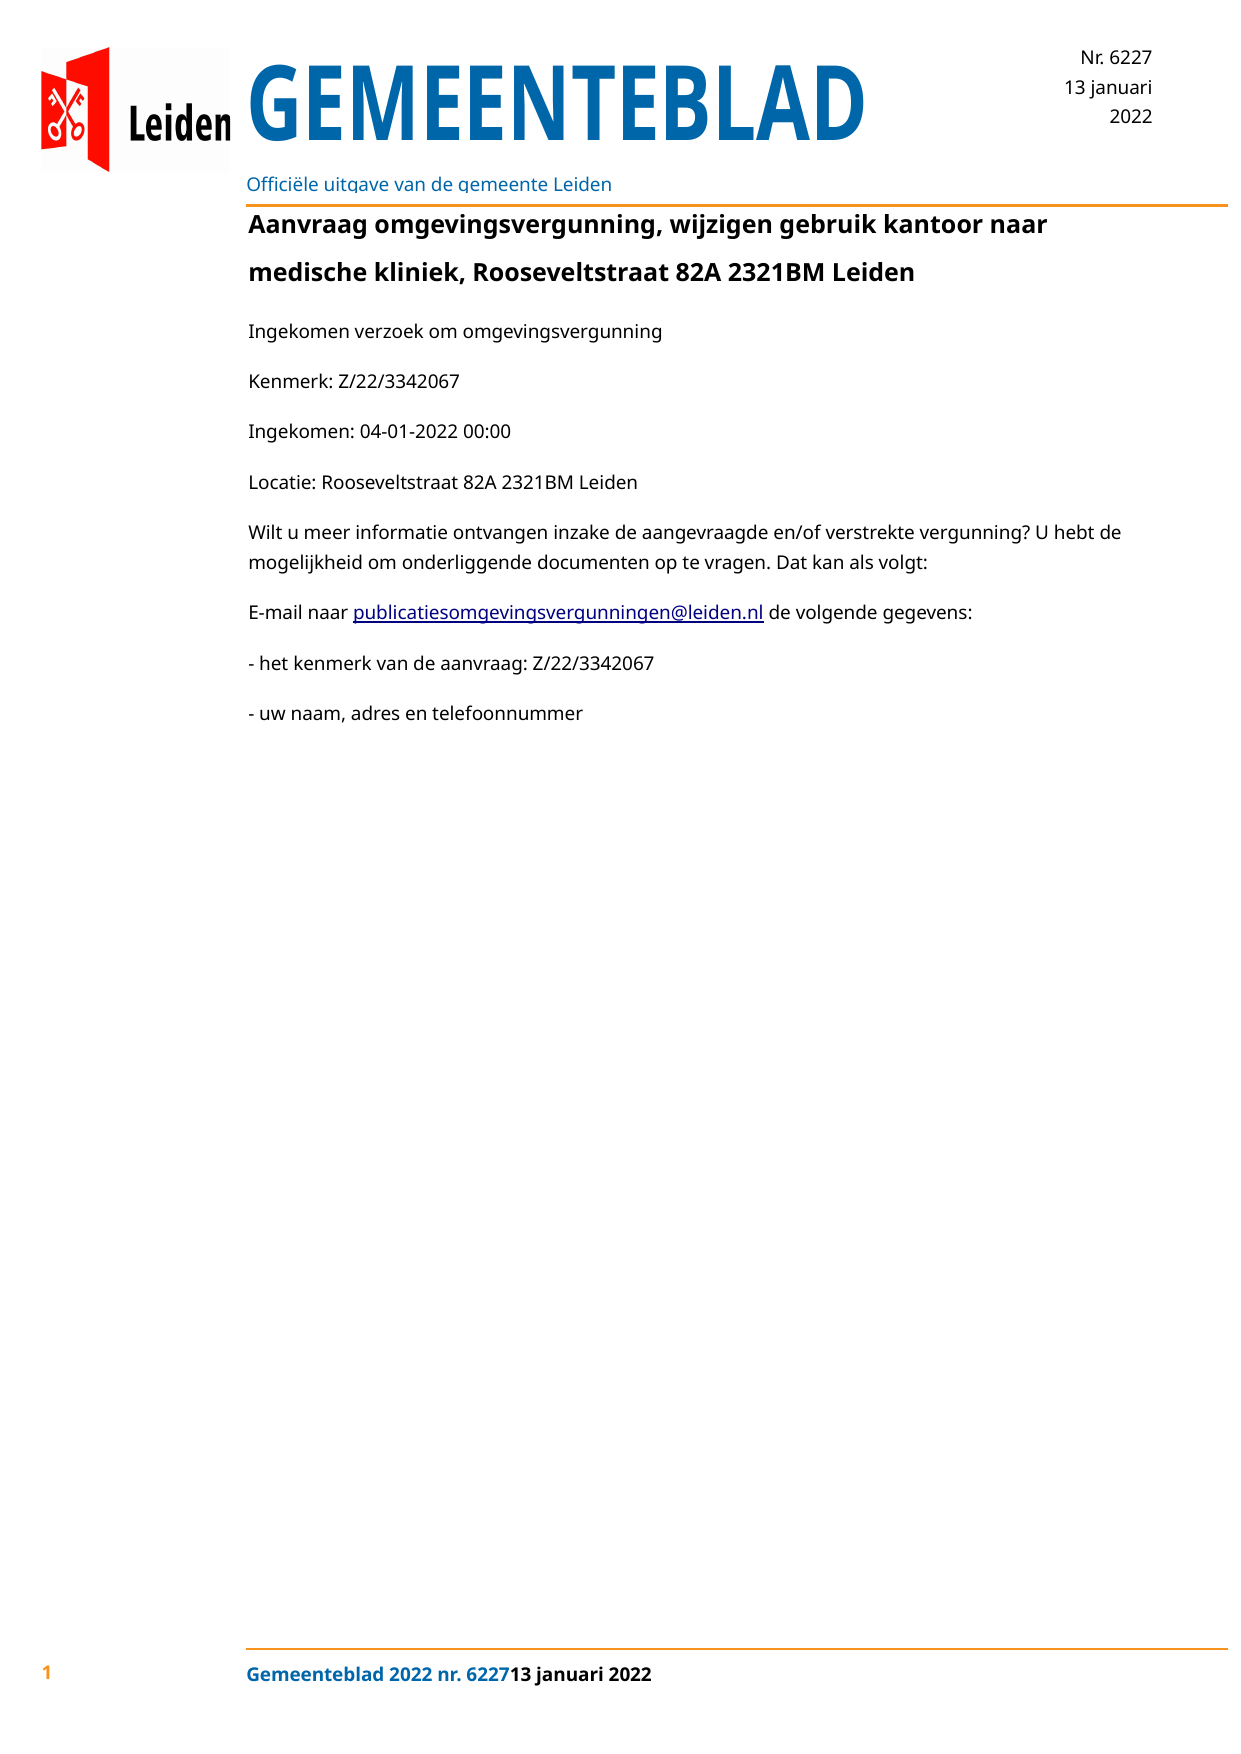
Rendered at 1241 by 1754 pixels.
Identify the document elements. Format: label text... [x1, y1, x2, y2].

text Ingekomen verzoek om omgevingsvergunning [248, 318, 1152, 344]
text Ingekomen: 04-01-2022 00:00 [248, 419, 1152, 444]
text E-mail naar publicatiesomgevingsvergunningen@leiden.nl de volgende gegevens: [248, 599, 1152, 625]
text Locatie: Rooseveltstraat 82A 2321BM Leiden [248, 469, 1152, 495]
picture [41, 47, 231, 172]
text Aanvraag omgevingsvergunning, wijzigen gebruik kantoor naar medische kliniek, Rooseveltstraat 82A 2321BM Leiden [248, 207, 1152, 288]
text Kenmerk: Z/22/3342067 [248, 368, 1152, 394]
text - het kenmerk van de aanvraag: Z/22/3342067 [248, 650, 1152, 676]
text Wilt u meer informatie ontvangen inzake de aangevraagde en/of verstrekte vergunning? U hebt de mogelijkheid om onderliggende documenten op te vragen. Dat kan als volgt: [248, 519, 1152, 575]
text - uw naam, adres en telefoonnummer [248, 700, 1152, 726]
